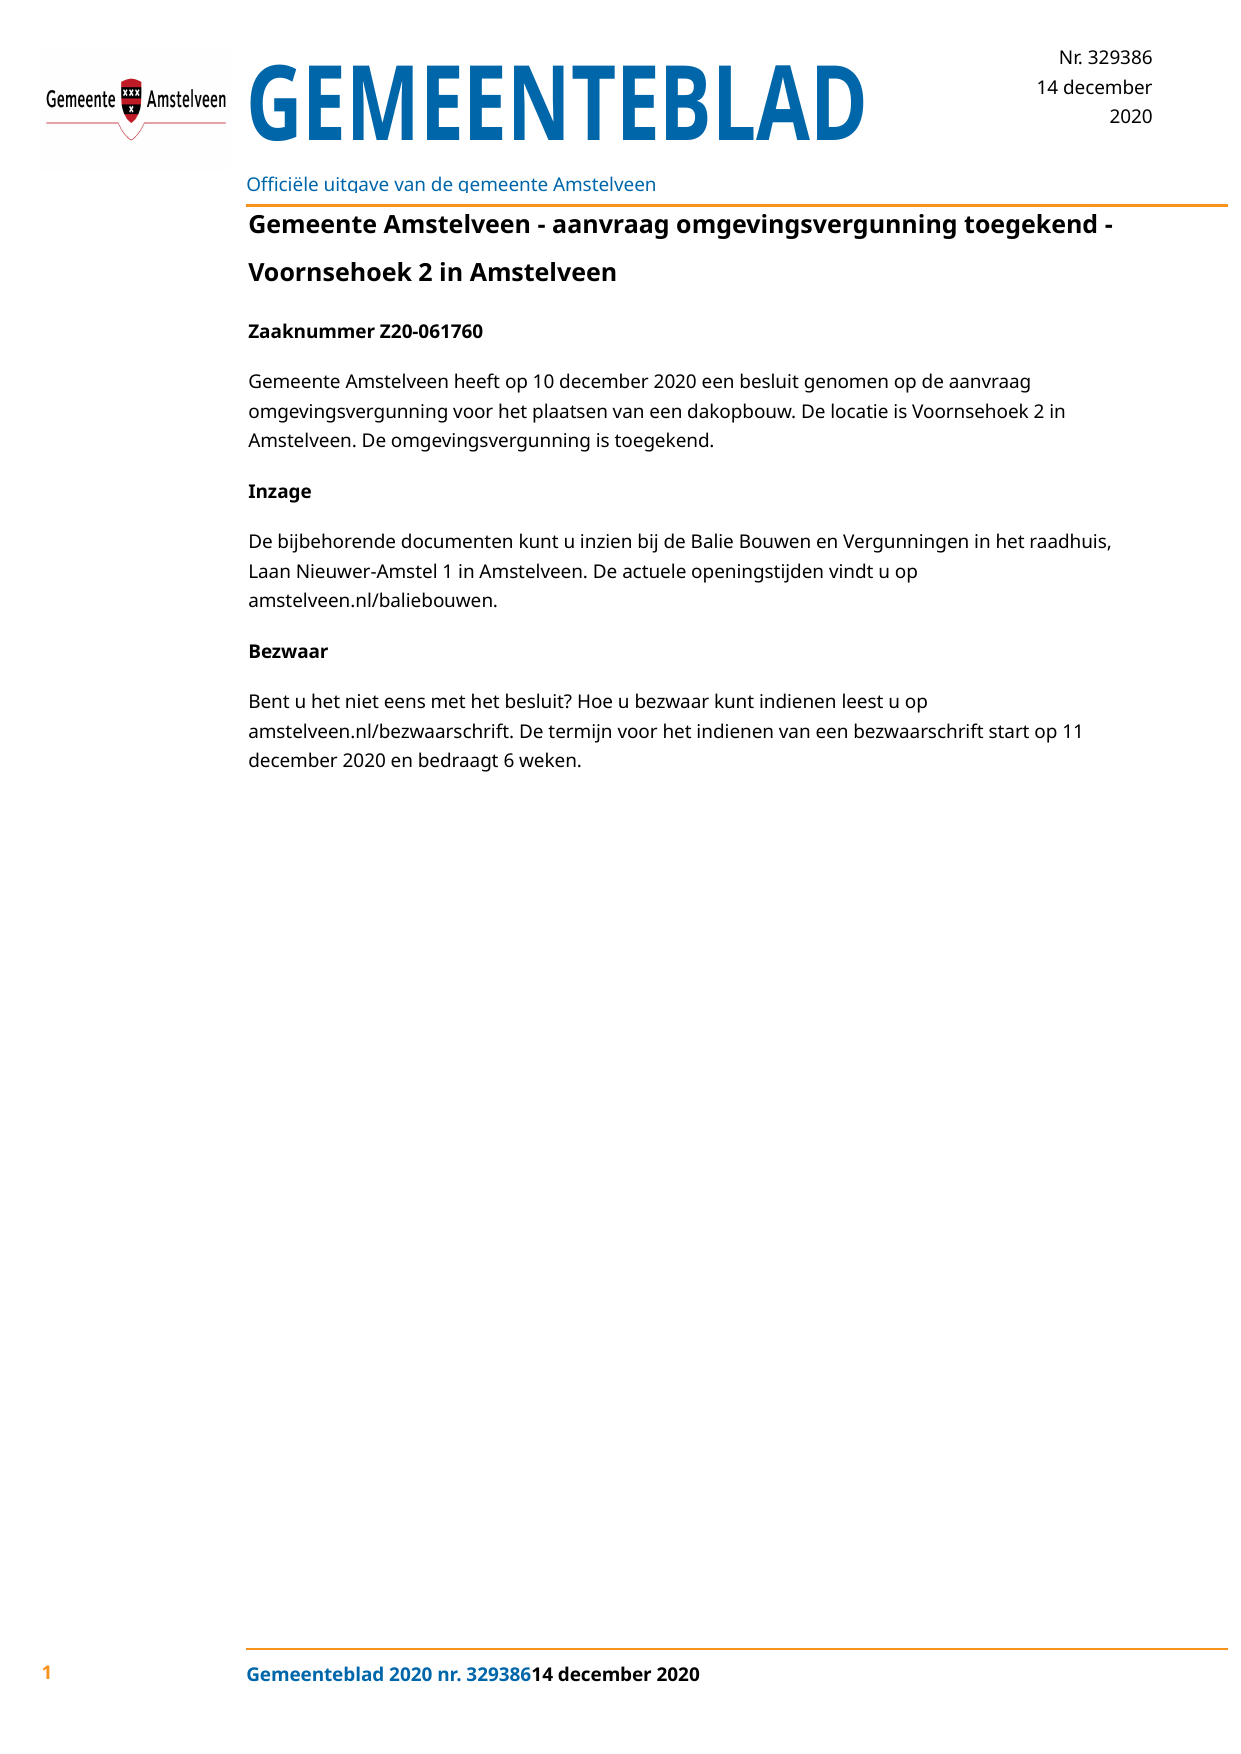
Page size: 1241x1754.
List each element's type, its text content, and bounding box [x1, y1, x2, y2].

text De bijbehorende documenten kunt u inzien bij de Balie Bouwen en Vergunningen in het raadhuis, Laan Nieuwer-Amstel 1 in Amstelveen. De actuele openingstijden vindt u op amstelveen.nl/baliebouwen. [248, 528, 1152, 613]
picture [41, 47, 231, 172]
text Inzage [248, 478, 1152, 504]
text Gemeente Amstelveen heeft op 10 december 2020 een besluit genomen op de aanvraag omgevingsvergunning voor het plaatsen van een dakopbouw. De locatie is Voornsehoek 2 in Amstelveen. De omgevingsvergunning is toegekend. [248, 368, 1152, 453]
text Gemeente Amstelveen - aanvraag omgevingsvergunning toegekend - Voornsehoek 2 in Amstelveen [248, 207, 1152, 288]
text Bent u het niet eens met het besluit? Hoe u bezwaar kunt indienen leest u op amstelveen.nl/bezwaarschrift. De termijn voor het indienen van een bezwaarschrift start op 11 december 2020 en bedraagt 6 weken. [248, 688, 1152, 773]
text Zaaknummer Z20-061760 [248, 318, 1152, 344]
text Bezwaar [248, 638, 1152, 664]
